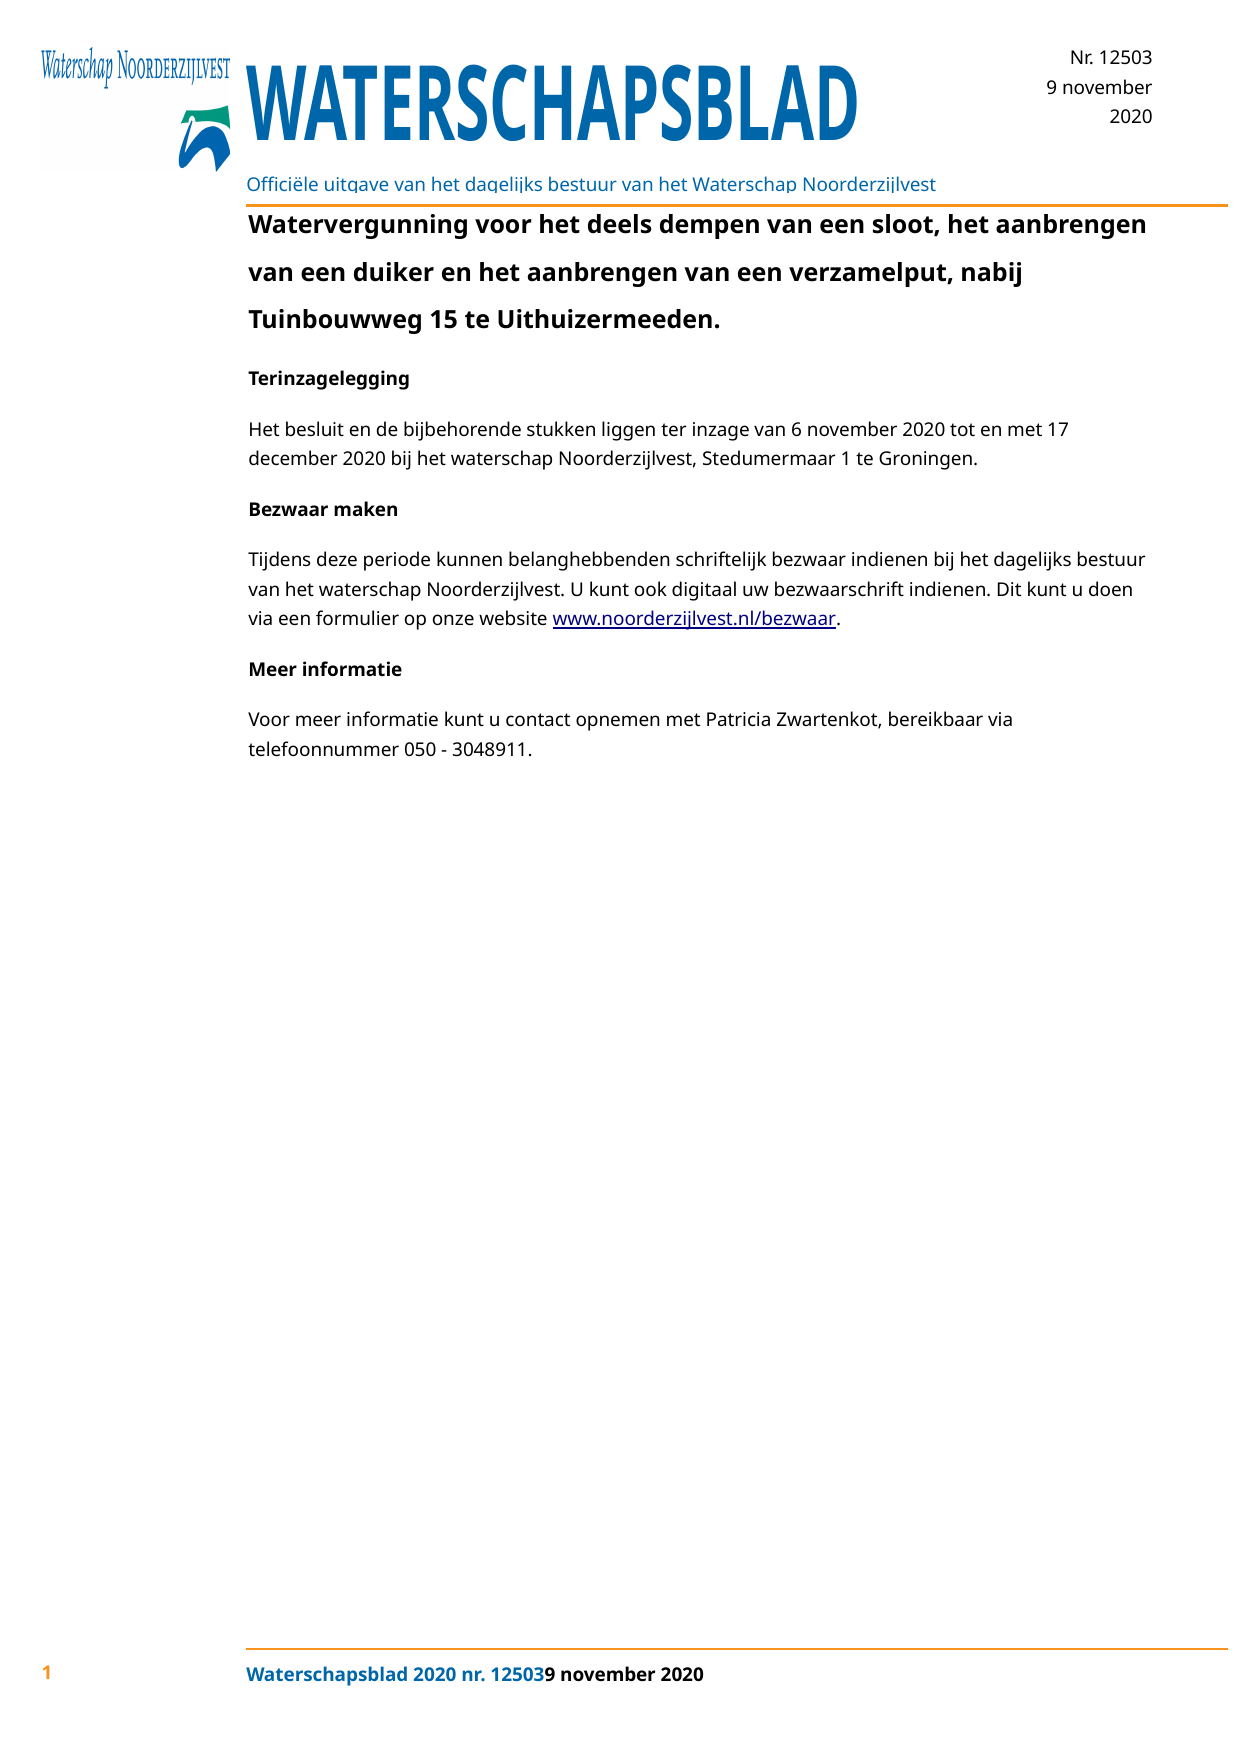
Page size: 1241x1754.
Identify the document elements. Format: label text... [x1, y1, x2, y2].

text Het besluit en de bijbehorende stukken liggen ter inzage van 6 november 2020 tot en met 17 december 2020 bij het waterschap Noorderzijlvest, Stedumermaar 1 te Groningen. [248, 416, 1152, 471]
text Terinzagelegging [248, 366, 1152, 391]
text Watervergunning voor het deels dempen van een sloot, het aanbrengen van een duiker en het aanbrengen van een verzamelput, nabij Tuinbouwweg 15 te Uithuizermeeden. [248, 207, 1152, 336]
text Voor meer informatie kunt u contact opnemen met Patricia Zwartenkot, bereikbaar via telefoonnummer 050 - 3048911. [248, 706, 1152, 762]
text Bezwaar maken [248, 496, 1152, 522]
text Meer informatie [248, 656, 1152, 682]
picture [41, 47, 231, 172]
text Tijdens deze periode kunnen belanghebbenden schriftelijk bezwaar indienen bij het dagelijks bestuur van het waterschap Noorderzijlvest. U kunt ook digitaal uw bezwaarschrift indienen. Dit kunt u doen via een formulier op onze website www.noorderzijlvest.nl/bezwaar. [248, 546, 1152, 631]
